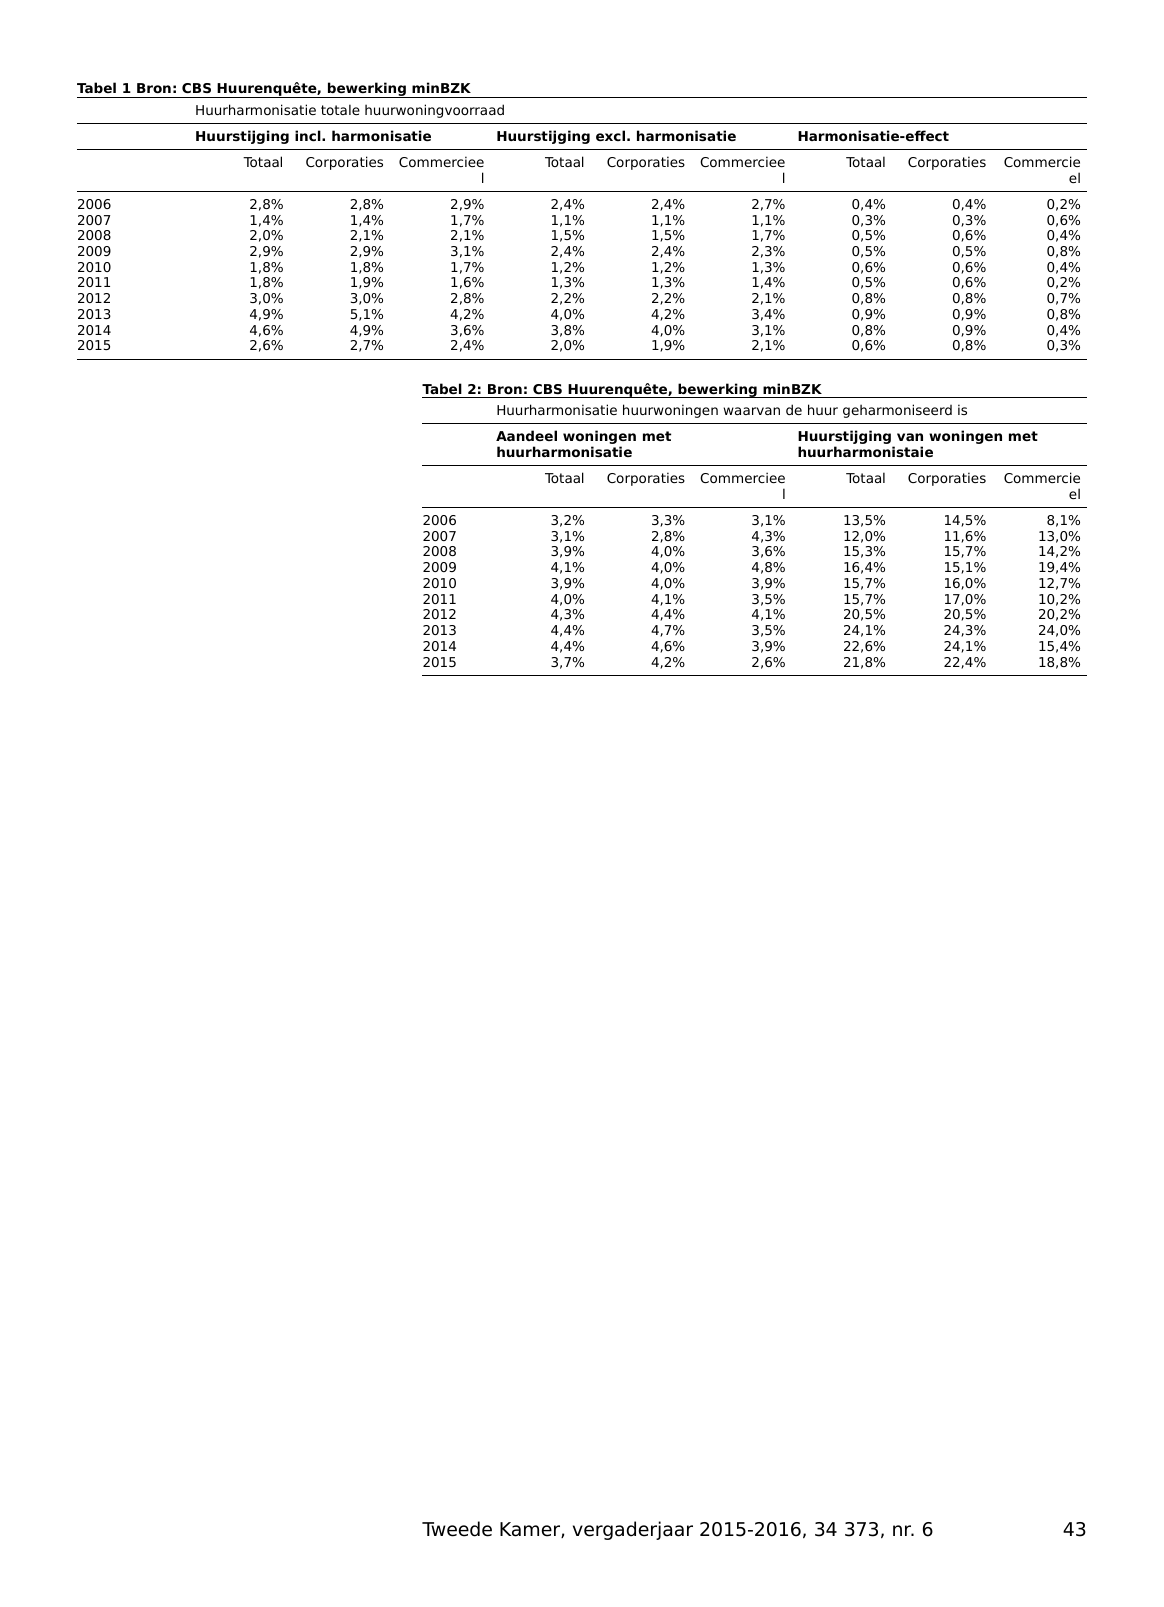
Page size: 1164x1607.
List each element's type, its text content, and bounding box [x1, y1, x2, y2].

table_cell 4,2% [591, 307, 691, 322]
table_cell 20,5% [892, 607, 992, 623]
table_cell 18,8% [992, 654, 1087, 675]
table_cell 2,9% [189, 244, 289, 259]
table_cell 4,3% [490, 607, 591, 623]
table_cell 3,9% [490, 544, 591, 560]
table_cell 2,1% [390, 228, 490, 244]
table_cell 2,9% [289, 244, 390, 259]
table_cell 2,6% [691, 654, 791, 675]
table_cell [422, 398, 490, 423]
table_cell 16,0% [892, 576, 992, 591]
table_cell 1,7% [390, 260, 490, 275]
table_cell 3,0% [189, 291, 289, 307]
table_cell [77, 98, 189, 123]
table_cell 0,6% [791, 260, 892, 275]
table_cell 14,2% [992, 544, 1087, 560]
table_cell 2008 [422, 544, 490, 560]
table_cell 4,0% [490, 307, 591, 322]
table_cell 0,5% [791, 244, 892, 259]
table_cell [422, 466, 490, 507]
table_cell 19,4% [992, 560, 1087, 576]
table_cell Harmonisatie-effect [791, 124, 1087, 149]
table_cell 3,9% [691, 576, 791, 591]
table_cell Commercieel [691, 150, 791, 191]
table_cell 10,2% [992, 591, 1087, 607]
table_cell 1,8% [189, 275, 289, 291]
table_cell Huurstijging excl. harmonisatie [490, 124, 791, 149]
table_cell 4,7% [591, 623, 691, 639]
table_cell 2,4% [591, 192, 691, 212]
table_cell 1,1% [691, 212, 791, 228]
table_cell Corporaties [591, 150, 691, 191]
table_cell 22,6% [791, 639, 892, 654]
table_cell 1,9% [289, 275, 390, 291]
table_cell 2,2% [591, 291, 691, 307]
table_cell 0,8% [892, 338, 992, 358]
table_cell 3,6% [691, 544, 791, 560]
table_cell 0,4% [992, 323, 1087, 338]
table_cell 2,4% [490, 192, 591, 212]
table_cell 2006 [77, 192, 189, 212]
table_cell 1,4% [289, 212, 390, 228]
table_cell 2007 [422, 529, 490, 544]
table_cell 2,8% [591, 529, 691, 544]
table_cell 8,1% [992, 508, 1087, 528]
table_cell 0,5% [791, 275, 892, 291]
table_cell 1,2% [490, 260, 591, 275]
table_cell 15,7% [791, 576, 892, 591]
table_cell 3,5% [691, 591, 791, 607]
table_cell 2,7% [289, 338, 390, 358]
table_cell 0,6% [892, 260, 992, 275]
table_cell 0,6% [992, 212, 1087, 228]
table_cell 2,4% [390, 338, 490, 358]
table_cell 17,0% [892, 591, 992, 607]
table_cell 0,8% [791, 291, 892, 307]
table_cell 15,3% [791, 544, 892, 560]
table_cell 4,4% [490, 623, 591, 639]
table_cell 0,9% [892, 307, 992, 322]
table_cell 4,1% [691, 607, 791, 623]
table_cell 2014 [422, 639, 490, 654]
table_cell 5,1% [289, 307, 390, 322]
table_cell 0,8% [992, 244, 1087, 259]
table_cell Totaal [490, 150, 591, 191]
table_cell 11,6% [892, 529, 992, 544]
table_cell 0,5% [892, 244, 992, 259]
table_cell 2009 [422, 560, 490, 576]
table_cell 2,1% [691, 338, 791, 358]
table_cell Huurharmonisatie totale huurwoningvoorraad [189, 98, 1087, 123]
table_cell 13,5% [791, 508, 892, 528]
table_cell Totaal [791, 466, 892, 507]
table_cell 0,3% [791, 212, 892, 228]
table_cell 0,9% [892, 323, 992, 338]
table_cell 3,1% [691, 323, 791, 338]
table_cell 4,9% [189, 307, 289, 322]
table_cell Commercieel [390, 150, 490, 191]
table_cell 2,3% [691, 244, 791, 259]
table_cell 2,1% [691, 291, 791, 307]
table_cell 4,3% [691, 529, 791, 544]
table_cell 1,8% [289, 260, 390, 275]
table_cell 0,6% [791, 338, 892, 358]
table_cell 1,4% [189, 212, 289, 228]
table_cell 15,4% [992, 639, 1087, 654]
table_cell 2009 [77, 244, 189, 259]
table_cell 0,3% [892, 212, 992, 228]
table_cell 1,3% [591, 275, 691, 291]
table_cell 2,8% [289, 192, 390, 212]
table_cell 4,1% [591, 591, 691, 607]
table_cell 2015 [77, 338, 189, 358]
table_cell 12,0% [791, 529, 892, 544]
table_cell 24,0% [992, 623, 1087, 639]
table_cell [77, 124, 189, 149]
table_cell 3,8% [490, 323, 591, 338]
table_cell 3,9% [490, 576, 591, 591]
table_cell 0,6% [892, 275, 992, 291]
table_cell 3,5% [691, 623, 791, 639]
table_cell Totaal [490, 466, 591, 507]
table_cell 1,3% [490, 275, 591, 291]
table_cell 4,0% [591, 323, 691, 338]
table_cell 3,1% [390, 244, 490, 259]
table_cell 0,9% [791, 307, 892, 322]
table_cell 4,9% [289, 323, 390, 338]
table_cell 0,2% [992, 275, 1087, 291]
table_cell 2013 [422, 623, 490, 639]
table_cell 2010 [422, 576, 490, 591]
table_cell 4,4% [490, 639, 591, 654]
table_cell 4,2% [390, 307, 490, 322]
table_cell Commercieel [691, 466, 791, 507]
table_cell 3,3% [591, 508, 691, 528]
table_cell 3,6% [390, 323, 490, 338]
table_cell 0,8% [992, 307, 1087, 322]
table_cell 1,5% [490, 228, 591, 244]
table_cell 1,7% [691, 228, 791, 244]
table_cell 0,7% [992, 291, 1087, 307]
table_cell 1,2% [591, 260, 691, 275]
table_cell 1,5% [591, 228, 691, 244]
table_cell 2,6% [189, 338, 289, 358]
table_cell 2012 [422, 607, 490, 623]
table_cell 2,0% [189, 228, 289, 244]
table_cell 2014 [77, 323, 189, 338]
table_cell Corporaties [591, 466, 691, 507]
table_cell 0,8% [791, 323, 892, 338]
table_cell 4,2% [591, 654, 691, 675]
table_cell [77, 150, 189, 191]
table_cell 1,3% [691, 260, 791, 275]
table_cell 3,7% [490, 654, 591, 675]
table_cell 1,6% [390, 275, 490, 291]
table_cell Totaal [189, 150, 289, 191]
table_cell 0,6% [892, 228, 992, 244]
table_cell Corporaties [892, 150, 992, 191]
table_cell 0,5% [791, 228, 892, 244]
table_cell 1,7% [390, 212, 490, 228]
table_cell 2011 [422, 591, 490, 607]
table_cell 2010 [77, 260, 189, 275]
table_cell [422, 424, 490, 465]
table_cell 1,1% [591, 212, 691, 228]
table_cell 4,0% [490, 591, 591, 607]
table_cell 2012 [77, 291, 189, 307]
table_cell 2,4% [591, 244, 691, 259]
table_cell 12,7% [992, 576, 1087, 591]
table_cell 0,2% [992, 192, 1087, 212]
table_cell Commercieel [992, 466, 1087, 507]
table_cell 24,1% [791, 623, 892, 639]
table_cell Huurharmonisatie huurwoningen waarvan de huur geharmoniseerd is [490, 398, 1087, 423]
table_cell 20,5% [791, 607, 892, 623]
table_cell 2013 [77, 307, 189, 322]
table_cell 15,7% [791, 591, 892, 607]
table_cell 2007 [77, 212, 189, 228]
table_cell 1,1% [490, 212, 591, 228]
table_cell 3,1% [490, 529, 591, 544]
table_cell 0,4% [892, 192, 992, 212]
table_cell 1,4% [691, 275, 791, 291]
table_cell 3,4% [691, 307, 791, 322]
table_cell 2015 [422, 654, 490, 675]
table_cell 0,8% [892, 291, 992, 307]
table_cell 2011 [77, 275, 189, 291]
table_cell 15,7% [892, 544, 992, 560]
table_cell 14,5% [892, 508, 992, 528]
table_cell 2,0% [490, 338, 591, 358]
table_cell 2,1% [289, 228, 390, 244]
table_cell 4,0% [591, 544, 691, 560]
table_cell 21,8% [791, 654, 892, 675]
table_cell Corporaties [289, 150, 390, 191]
table_cell 0,4% [791, 192, 892, 212]
table_cell 2,9% [390, 192, 490, 212]
table_cell 0,4% [992, 260, 1087, 275]
table_cell 3,0% [289, 291, 390, 307]
table_cell Totaal [791, 150, 892, 191]
table_cell 4,4% [591, 607, 691, 623]
table_cell 2,8% [189, 192, 289, 212]
table_cell 1,8% [189, 260, 289, 275]
table_header Tabel 2: Bron: CBS Huurenquête, bewerking minBZK [422, 381, 1087, 397]
table_cell 4,1% [490, 560, 591, 576]
table_cell Aandeel woningen met huurharmonisatie [490, 424, 791, 465]
table_header Tabel 1 Bron: CBS Huurenquête, bewerking minBZK [77, 81, 1087, 97]
table_cell 15,1% [892, 560, 992, 576]
table_cell 2,8% [390, 291, 490, 307]
table_cell 2006 [422, 508, 490, 528]
table_cell 22,4% [892, 654, 992, 675]
table_cell 1,9% [591, 338, 691, 358]
table_cell Corporaties [892, 466, 992, 507]
table_cell 3,2% [490, 508, 591, 528]
table_cell 2008 [77, 228, 189, 244]
table_cell 20,2% [992, 607, 1087, 623]
table_cell 3,9% [691, 639, 791, 654]
table_cell 4,0% [591, 576, 691, 591]
table_cell 4,8% [691, 560, 791, 576]
table_cell 2,7% [691, 192, 791, 212]
table_cell Huurstijging van woningen met huurharmonistaie [791, 424, 1087, 465]
table_cell 24,3% [892, 623, 992, 639]
table_cell 2,2% [490, 291, 591, 307]
table_cell 13,0% [992, 529, 1087, 544]
table_cell 2,4% [490, 244, 591, 259]
table_cell 4,6% [591, 639, 691, 654]
table_cell 3,1% [691, 508, 791, 528]
table_cell 0,4% [992, 228, 1087, 244]
table_cell Huurstijging incl. harmonisatie [189, 124, 490, 149]
table_cell 0,3% [992, 338, 1087, 358]
table_cell 4,0% [591, 560, 691, 576]
table_cell 4,6% [189, 323, 289, 338]
table_cell 16,4% [791, 560, 892, 576]
table_cell Commercieel [992, 150, 1087, 191]
table_cell 24,1% [892, 639, 992, 654]
